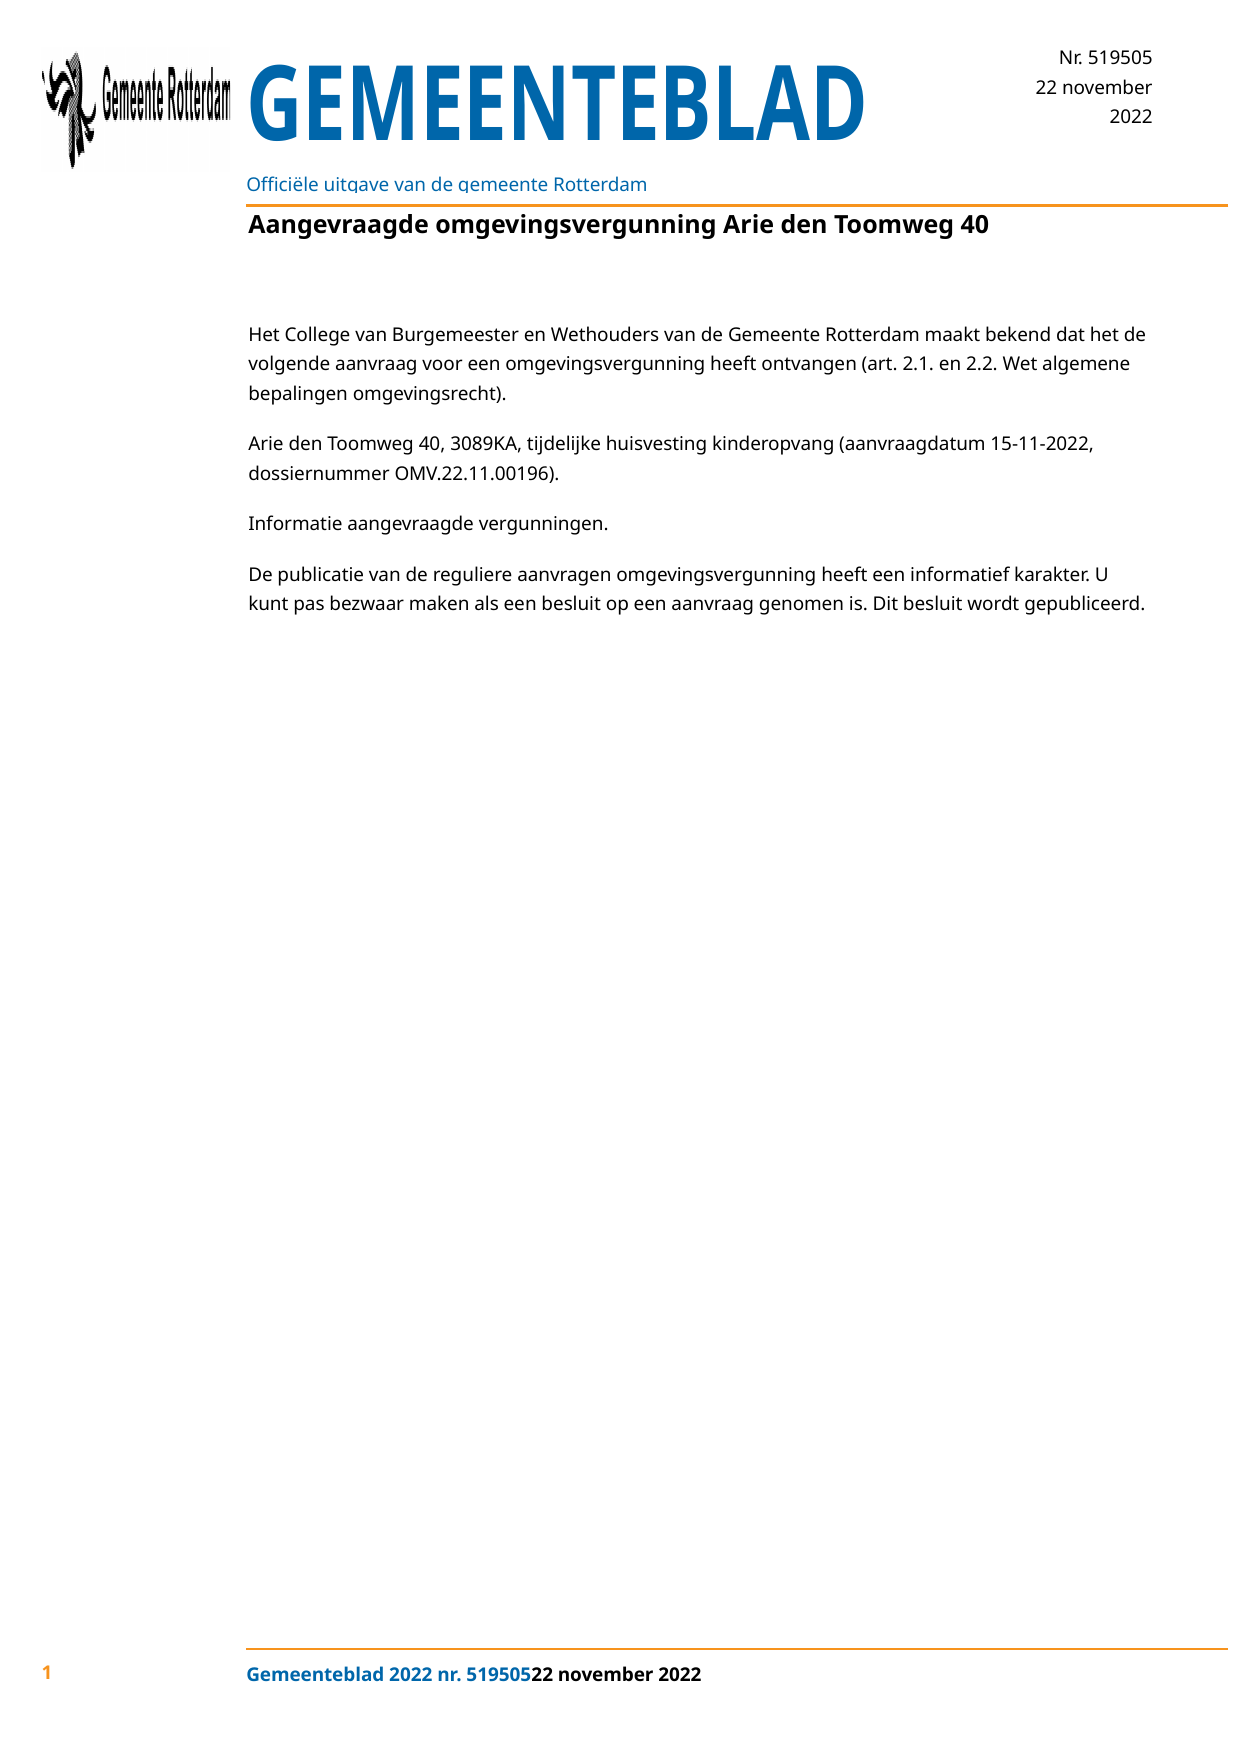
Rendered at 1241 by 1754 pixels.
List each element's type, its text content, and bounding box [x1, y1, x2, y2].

text Het College van Burgemeester en Wethouders van de Gemeente Rotterdam maakt bekend dat het de volgende aanvraag voor een omgevingsvergunning heeft ontvangen (art. 2.1. en 2.2. Wet algemene bepalingen omgevingsrecht). [248, 321, 1152, 406]
text Aangevraagde omgevingsvergunning Arie den Toomweg 40 [248, 207, 1152, 241]
text De publicatie van de reguliere aanvragen omgevingsvergunning heeft een informatief karakter. U kunt pas bezwaar maken als een besluit op een aanvraag genomen is. Dit besluit wordt gepubliceerd. [248, 561, 1152, 616]
picture [41, 47, 231, 172]
text Informatie aangevraagde vergunningen. [248, 510, 1152, 536]
text Arie den Toomweg 40, 3089KA, tijdelijke huisvesting kinderopvang (aanvraagdatum 15-11-2022, dossiernummer OMV.22.11.00196). [248, 430, 1152, 486]
